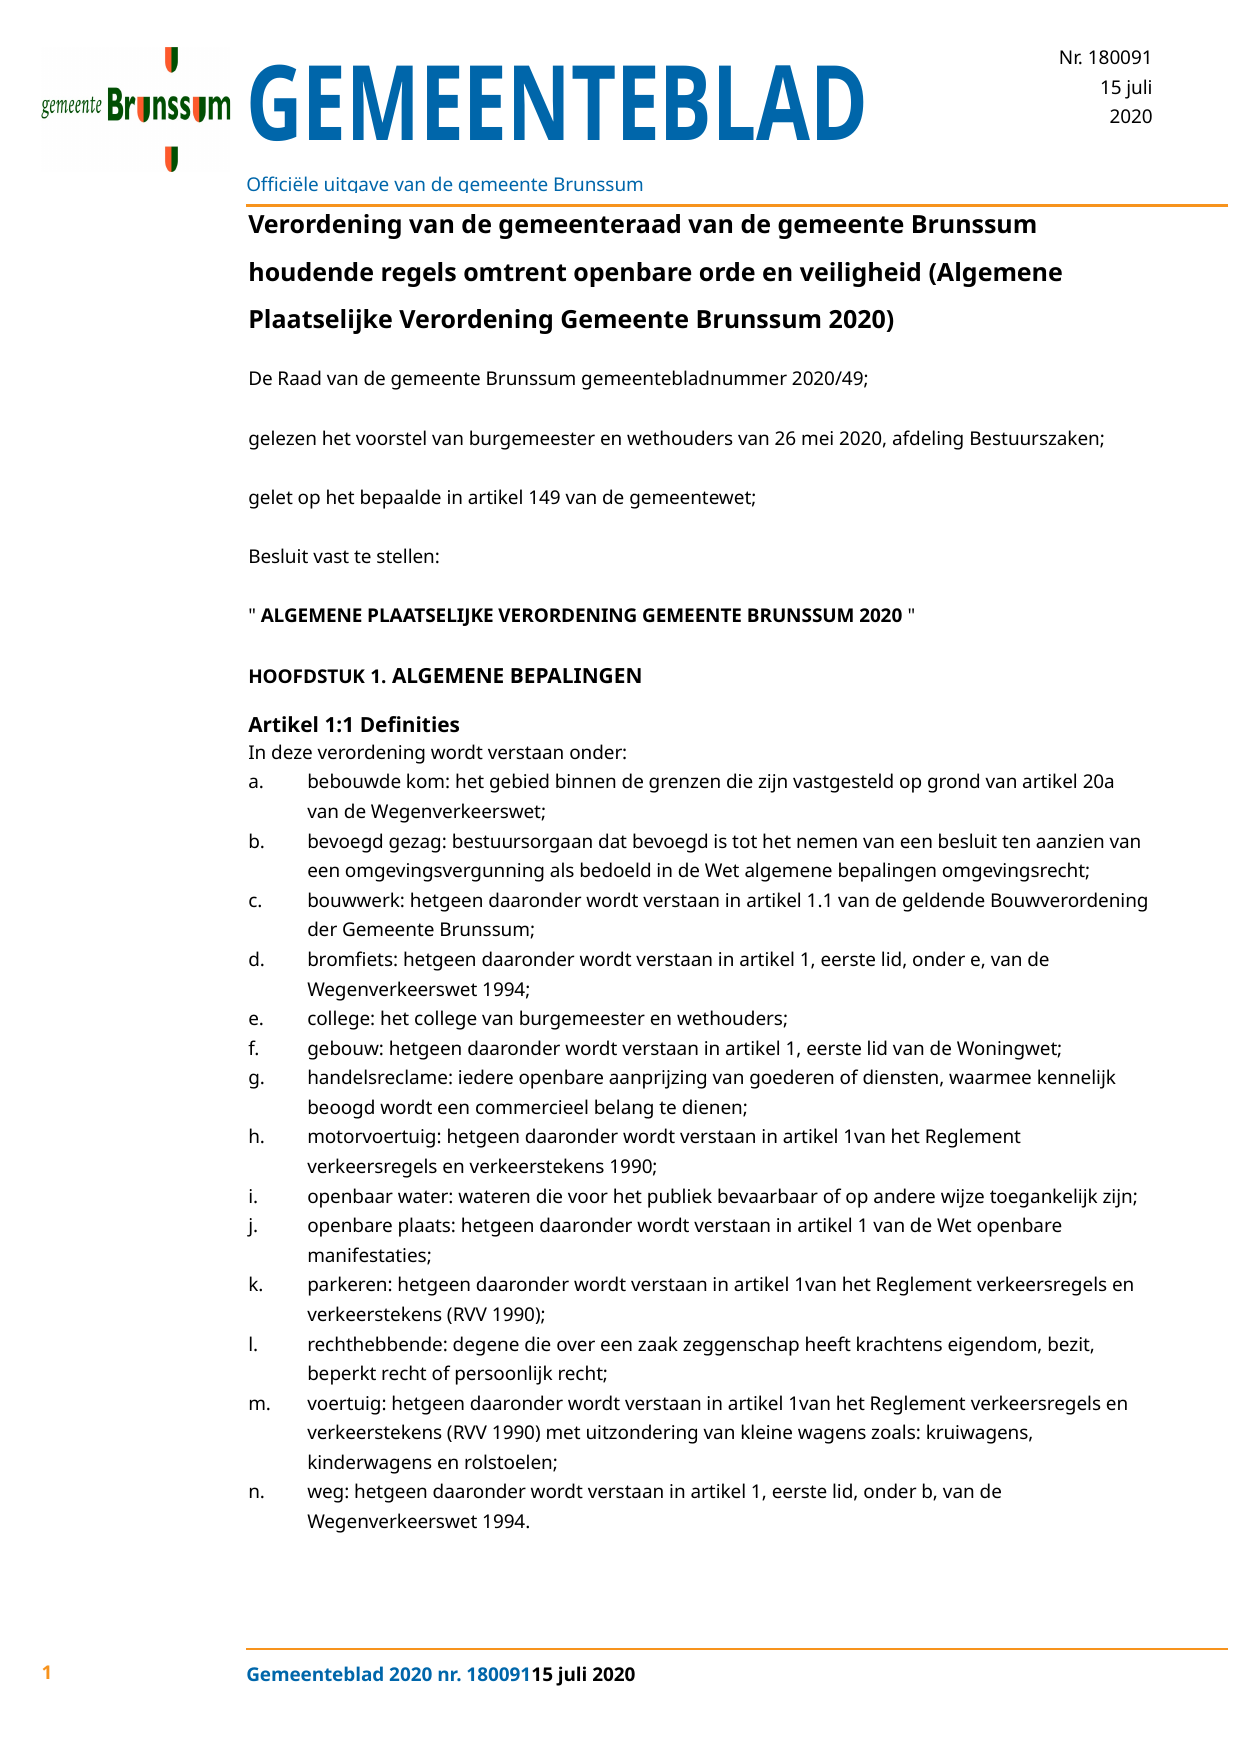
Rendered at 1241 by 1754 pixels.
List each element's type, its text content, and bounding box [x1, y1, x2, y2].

list bebouwde kom: het gebied binnen de grenzen die zijn vastgesteld op grond van artikel 20a van de Wegenverkeerswet; [248, 769, 1152, 824]
text gelezen het voorstel van burgemeester en wethouders van 26 mei 2020, afdeling Bestuurszaken; [248, 425, 1152, 450]
list voertuig: hetgeen daaronder wordt verstaan in artikel 1van het Reglement verkeersregels en verkeerstekens (RVV 1990) met uitzondering van kleine wagens zoals: kruiwagens, kinderwagens en rolstoelen; [248, 1390, 1152, 1475]
list handelsreclame: iedere openbare aanprijzing van goederen of diensten, waarmee kennelijk beoogd wordt een commercieel belang te dienen; [248, 1064, 1152, 1120]
list bevoegd gezag: bestuursorgaan dat bevoegd is tot het nemen van een besluit ten aanzien van een omgevingsvergunning als bedoeld in de Wet algemene bepalingen omgevingsrecht; [248, 828, 1152, 883]
text De Raad van de gemeente Brunssum gemeentebladnummer 2020/49; [248, 366, 1152, 391]
list openbare plaats: hetgeen daaronder wordt verstaan in artikel 1 van de Wet openbare manifestaties; [248, 1212, 1152, 1268]
list bromfiets: hetgeen daaronder wordt verstaan in artikel 1, eerste lid, onder e, van de Wegenverkeerswet 1994; [248, 946, 1152, 1001]
text " ALGEMENE PLAATSELIJKE VERORDENING GEMEENTE BRUNSSUM 2020 " [248, 602, 1152, 628]
text Artikel 1:1 Definities [248, 711, 1152, 739]
list rechthebbende: degene die over een zaak zeggenschap heeft krachtens eigendom, bezit, beperkt recht of persoonlijk recht; [248, 1331, 1152, 1386]
list bouwwerk: hetgeen daaronder wordt verstaan in artikel 1.1 van de geldende Bouwverordening der Gemeente Brunssum; [248, 887, 1152, 942]
list weg: hetgeen daaronder wordt verstaan in artikel 1, eerste lid, onder b, van de Wegenverkeerswet 1994. [248, 1479, 1152, 1534]
list openbaar water: wateren die voor het publiek bevaarbaar of op andere wijze toegankelijk zijn; [248, 1183, 1152, 1208]
text Verordening van de gemeenteraad van de gemeente Brunssum houdende regels omtrent openbare orde en veiligheid (Algemene Plaatselijke Verordening Gemeente Brunssum 2020) [248, 207, 1152, 336]
picture [41, 47, 231, 172]
text HOOFDSTUK 1. ALGEMENE BEPALINGEN [248, 661, 1152, 690]
list parkeren: hetgeen daaronder wordt verstaan in artikel 1van het Reglement verkeersregels en verkeerstekens (RVV 1990); [248, 1272, 1152, 1327]
text In deze verordening wordt verstaan onder: [248, 739, 1152, 765]
text gelet op het bepaalde in artikel 149 van de gemeentewet; [248, 484, 1152, 509]
list motorvoertuig: hetgeen daaronder wordt verstaan in artikel 1van het Reglement verkeersregels en verkeerstekens 1990; [248, 1124, 1152, 1179]
list gebouw: hetgeen daaronder wordt verstaan in artikel 1, eerste lid van de Woningwet; [248, 1035, 1152, 1061]
list college: het college van burgemeester en wethouders; [248, 1005, 1152, 1031]
text Besluit vast te stellen: [248, 543, 1152, 569]
